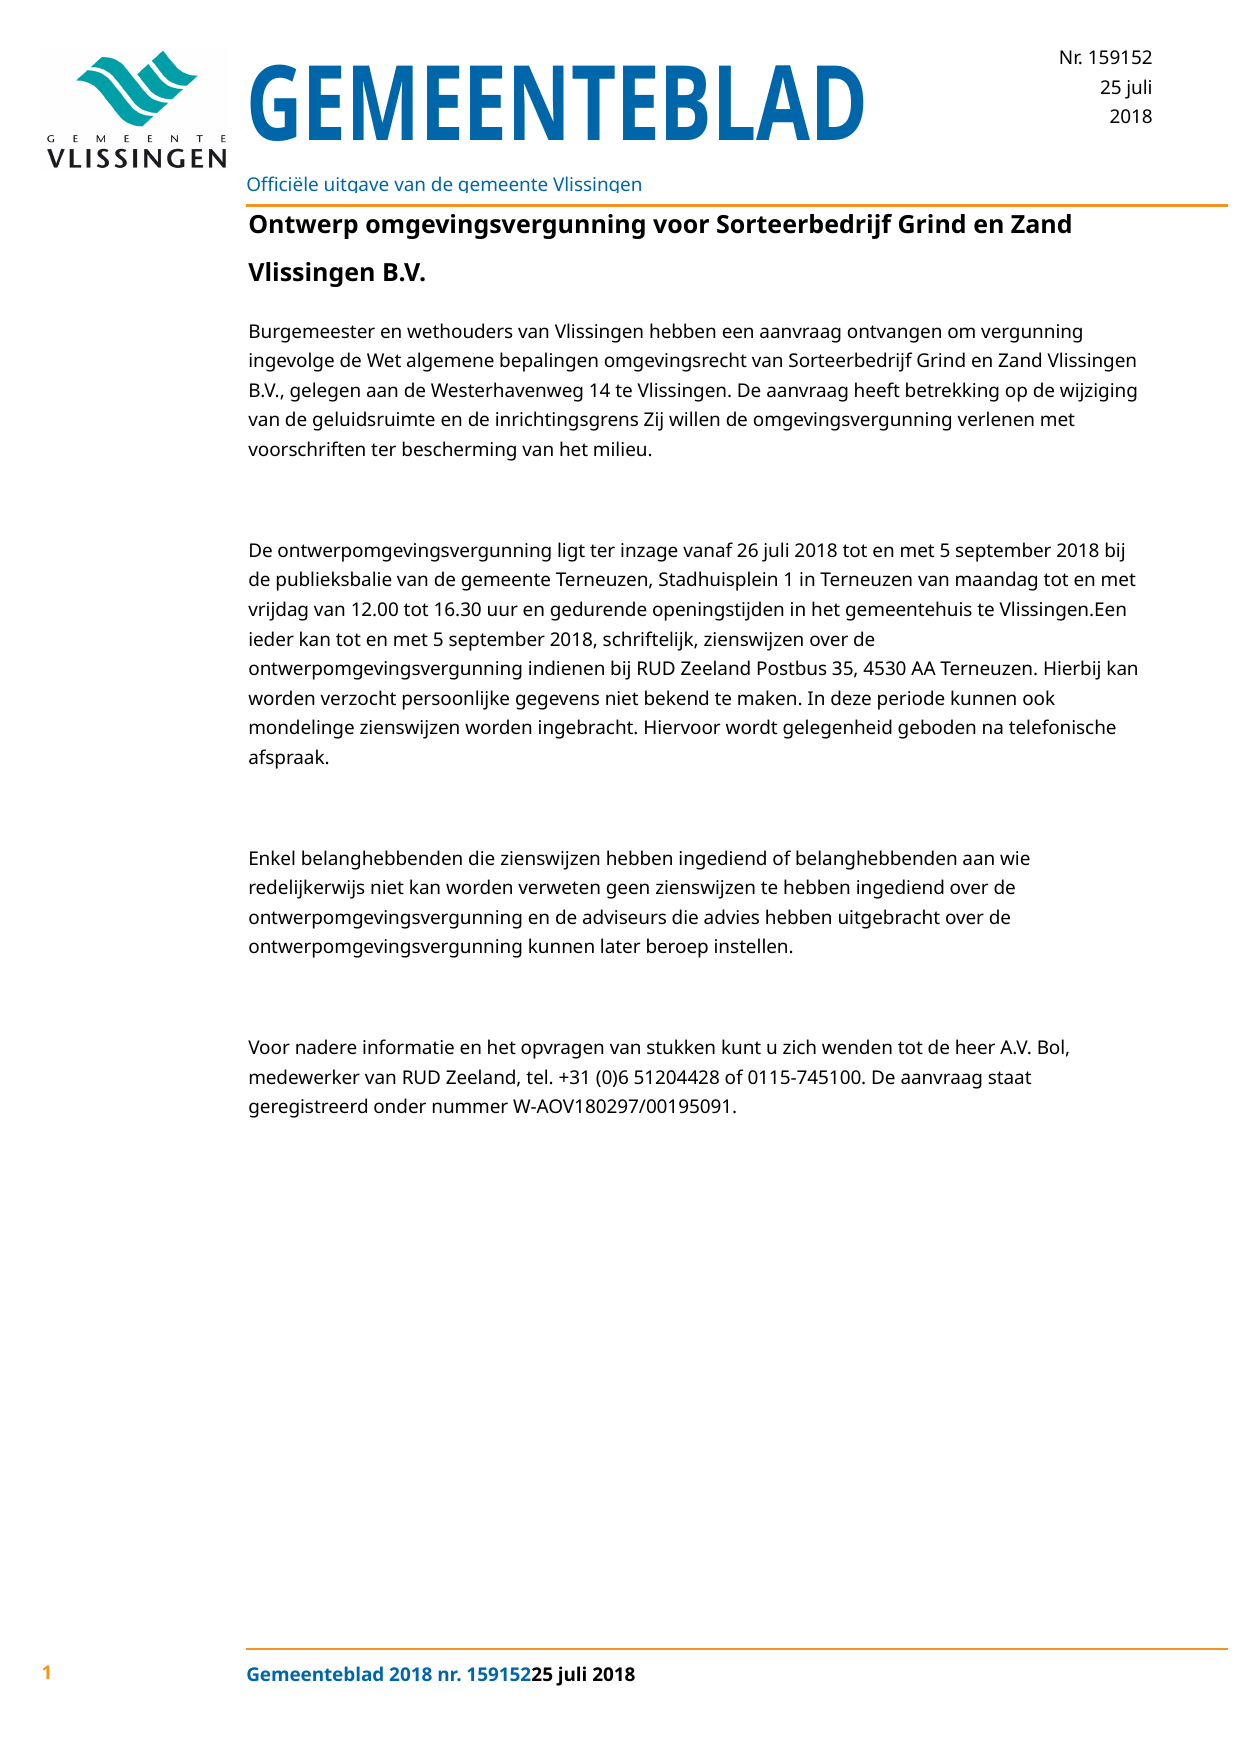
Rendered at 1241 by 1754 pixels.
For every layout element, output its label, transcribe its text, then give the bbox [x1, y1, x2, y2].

text Ontwerp omgevingsvergunning voor Sorteerbedrijf Grind en Zand Vlissingen B.V. [248, 207, 1152, 288]
text Enkel belanghebbenden die zienswijzen hebben ingediend of belanghebbenden aan wie redelijkerwijs niet kan worden verweten geen zienswijzen te hebben ingediend over de ontwerpomgevingsvergunning en de adviseurs die advies hebben uitgebracht over de ontwerpomgevingsvergunning kunnen later beroep instellen. [248, 845, 1152, 959]
text Burgemeester en wethouders van Vlissingen hebben een aanvraag ontvangen om vergunning ingevolge de Wet algemene bepalingen omgevingsrecht van Sorteerbedrijf Grind en Zand Vlissingen B.V., gelegen aan de Westerhavenweg 14 te Vlissingen. De aanvraag heeft betrekking op de wijziging van de geluidsruimte en de inrichtingsgrens Zij willen de omgevingsvergunning verlenen met voorschriften ter bescherming van het milieu. [248, 318, 1152, 462]
text De ontwerpomgevingsvergunning ligt ter inzage vanaf 26 juli 2018 tot en met 5 september 2018 bij de publieksbalie van de gemeente Terneuzen, Stadhuisplein 1 in Terneuzen van maandag tot en met vrijdag van 12.00 tot 16.30 uur en gedurende openingstijden in het gemeentehuis te Vlissingen.Een ieder kan tot en met 5 september 2018, schriftelijk, zienswijzen over de ontwerpomgevingsvergunning indienen bij RUD Zeeland Postbus 35, 4530 AA Terneuzen. Hierbij kan worden verzocht persoonlijke gegevens niet bekend te maken. In deze periode kunnen ook mondelinge zienswijzen worden ingebracht. Hiervoor wordt gelegenheid geboden na telefonische afspraak. [248, 537, 1152, 770]
text Voor nadere informatie en het opvragen van stukken kunt u zich wenden tot de heer A.V. Bol, medewerker van RUD Zeeland, tel. +31 (0)6 51204428 of 0115-745100. De aanvraag staat geregistreerd onder nummer W-AOV180297/00195091. [248, 1034, 1152, 1119]
picture [41, 47, 231, 172]
